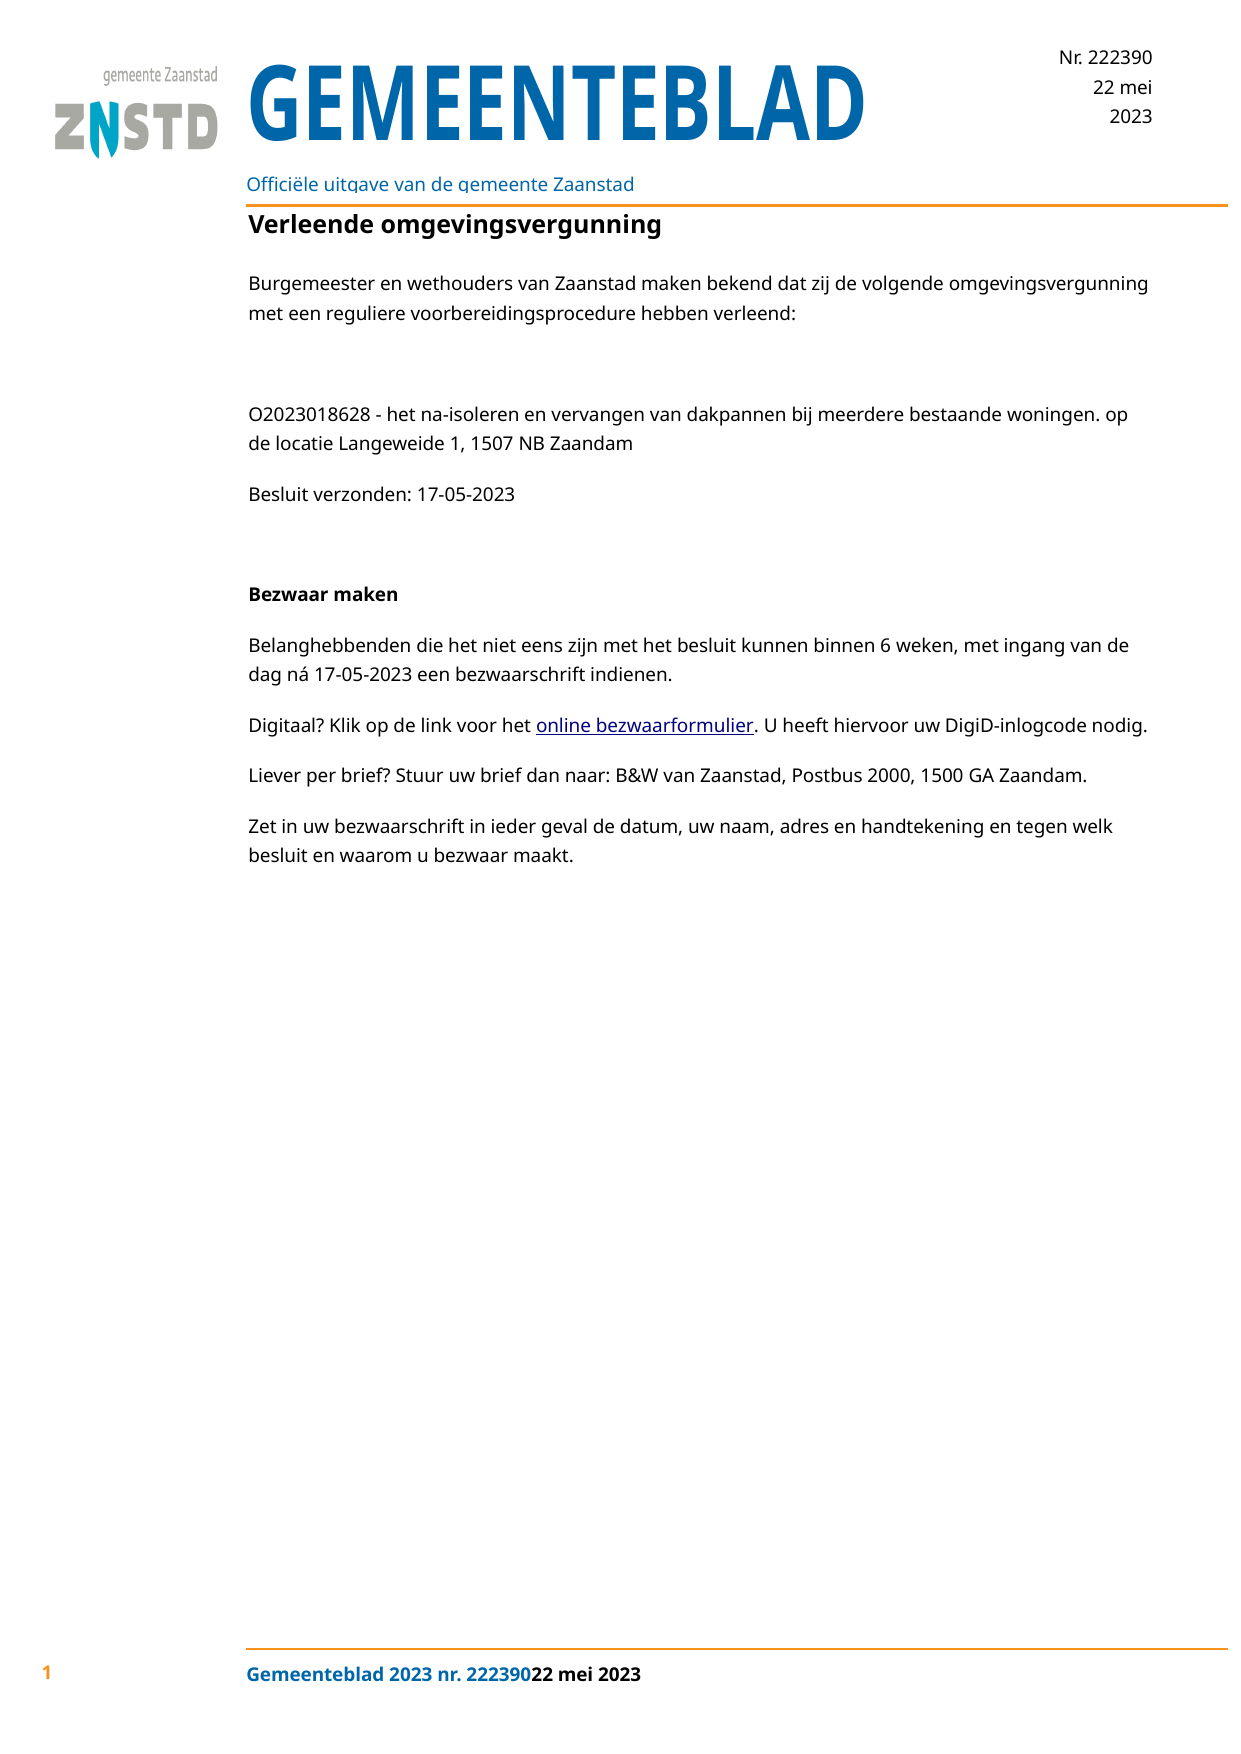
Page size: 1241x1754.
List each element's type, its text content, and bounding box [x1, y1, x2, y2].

text Zet in uw bezwaarschrift in ieder geval de datum, uw naam, adres en handtekening en tegen welk besluit en waarom u bezwaar maakt. [248, 813, 1152, 868]
picture [41, 47, 231, 172]
text Burgemeester en wethouders van Zaanstad maken bekend dat zij de volgende omgevingsvergunning met een reguliere voorbereidingsprocedure hebben verleend: [248, 270, 1152, 326]
text Besluit verzonden: 17-05-2023 [248, 481, 1152, 506]
text Bezwaar maken [248, 582, 1152, 607]
text Digitaal? Klik op de link voor het online bezwaarformulier. U heeft hiervoor uw DigiD-inlogcode nodig. [248, 712, 1152, 738]
text O2023018628 - het na-isoleren en vervangen van dakpannen bij meerdere bestaande woningen. op de locatie Langeweide 1, 1507 NB Zaandam [248, 401, 1152, 456]
text Liever per brief? Stuur uw brief dan naar: B&W van Zaanstad, Postbus 2000, 1500 GA Zaandam. [248, 762, 1152, 788]
text Verleende omgevingsvergunning [248, 207, 1152, 241]
text Belanghebbenden die het niet eens zijn met het besluit kunnen binnen 6 weken, met ingang van de dag ná 17-05-2023 een bezwaarschrift indienen. [248, 632, 1152, 687]
